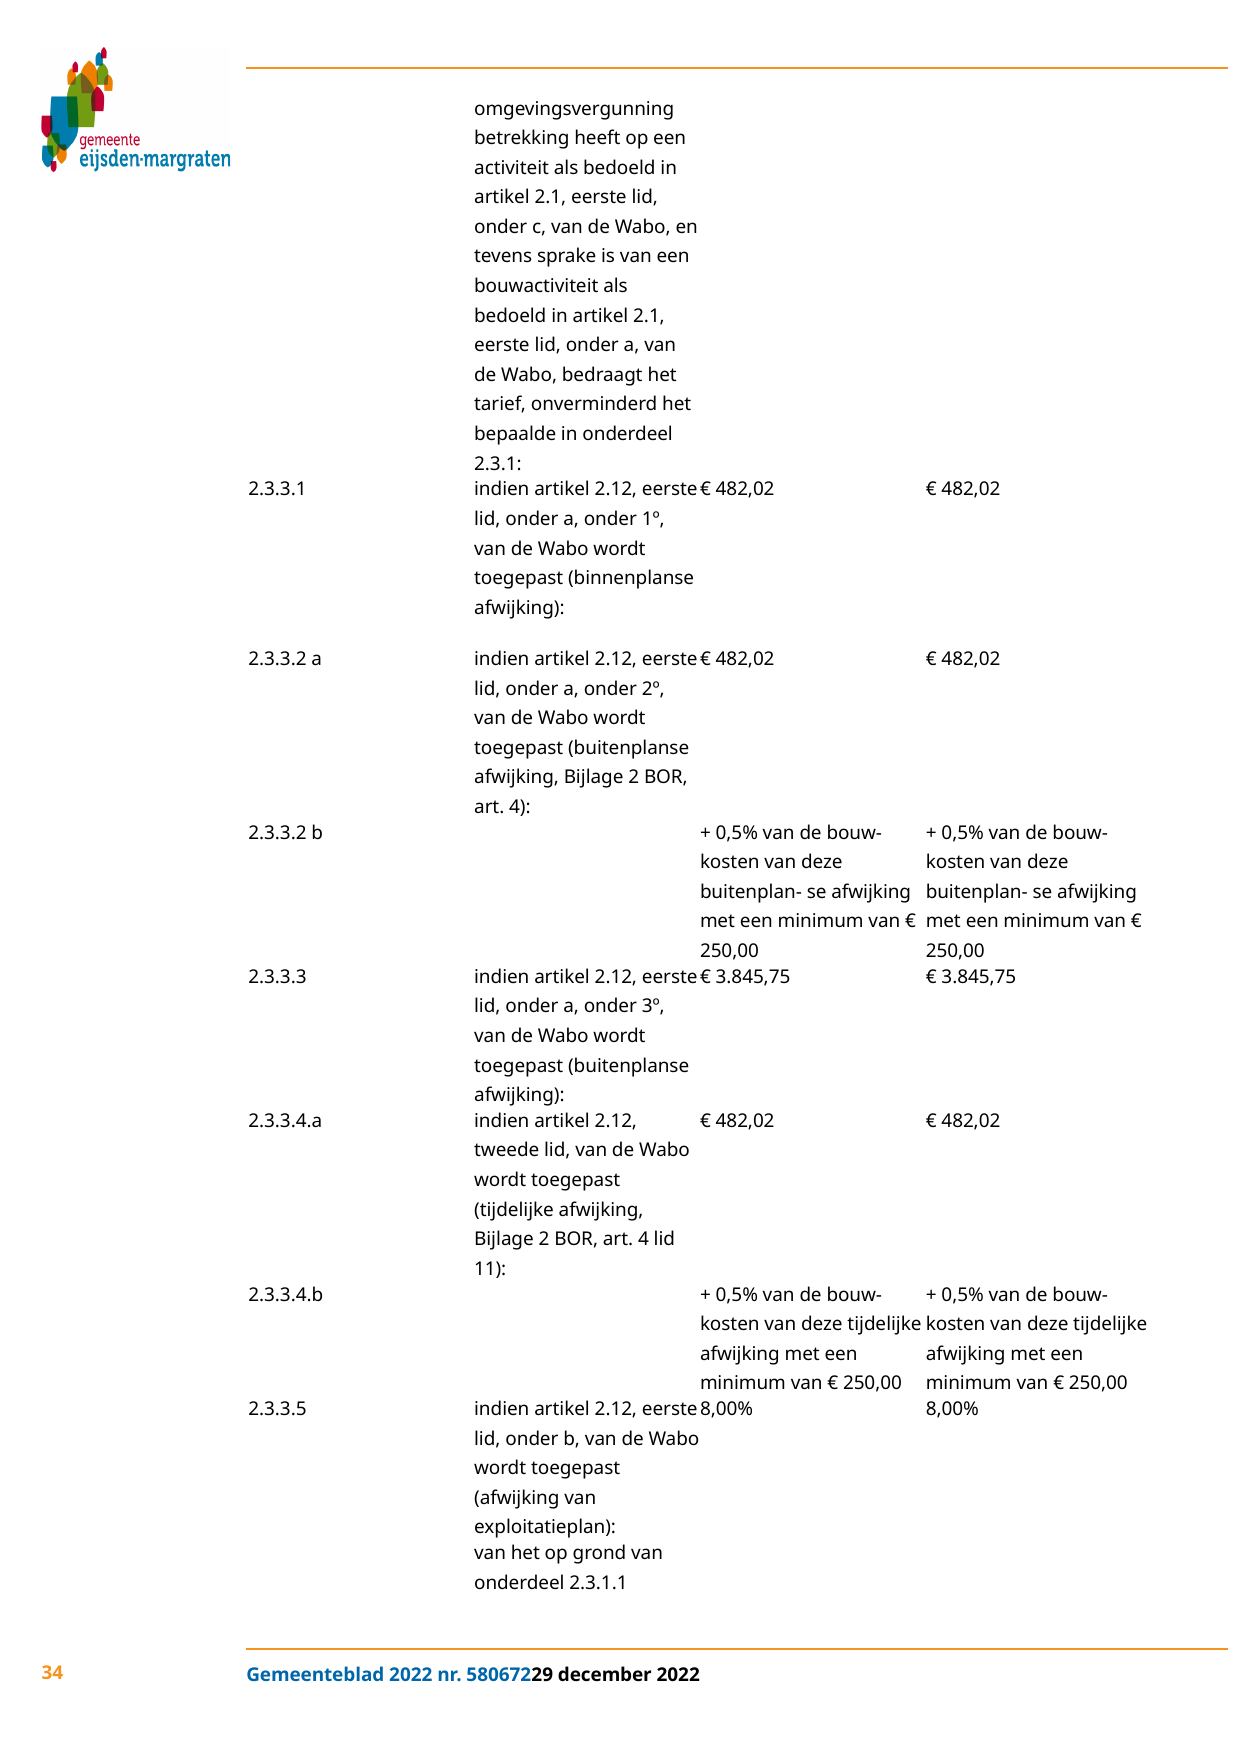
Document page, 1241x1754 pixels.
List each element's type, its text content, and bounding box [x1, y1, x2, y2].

table_cell € 482,02 [700, 1107, 926, 1281]
table_cell omgevingsvergunning betrekking heeft op een activiteit als bedoeld in artikel 2.1, eerste lid, onder c, van de Wabo, en tevens sprake is van een bouwactiviteit als bedoeld in artikel 2.1, eerste lid, onder a, van de Wabo, bedraagt het tarief, onverminderd het bepaalde in onderdeel 2.3.1: [474, 95, 700, 476]
table_cell € 482,02 [700, 645, 926, 819]
table_cell [248, 95, 474, 476]
table_cell indien artikel 2.12, eerste lid, onder a, onder 3º, van de Wabo wordt toegepast (buitenplanse afwijking): [474, 963, 700, 1107]
table_cell indien artikel 2.12, tweede lid, van de Wabo wordt toegepast (tijdelijke afwijking, Bijlage 2 BOR, art. 4 lid 11): [474, 1107, 700, 1281]
table_cell indien artikel 2.12, eerste lid, onder a, onder 1º, van de Wabo wordt toegepast (binnenplanse afwijking): [474, 476, 700, 619]
table_cell 8,00% [700, 1395, 926, 1539]
table_cell 2.3.3.1 [248, 476, 474, 619]
table_cell + 0,5% van de bouw-kosten van deze buitenplan- se afwijking met een minimum van € 250,00 [700, 819, 926, 963]
table_cell [248, 620, 474, 645]
table_cell [474, 819, 700, 963]
table_cell 2.3.3.4.b [248, 1281, 474, 1395]
table_cell [700, 620, 926, 645]
table_cell indien artikel 2.12, eerste lid, onder a, onder 2º, van de Wabo wordt toegepast (buitenplanse afwijking, Bijlage 2 BOR, art. 4): [474, 645, 700, 819]
table_cell indien artikel 2.12, eerste lid, onder b, van de Wabo wordt toegepast (afwijking van exploitatieplan): [474, 1395, 700, 1539]
table_cell [926, 95, 1152, 476]
table_cell van het op grond van onderdeel 2.3.1.1 [474, 1539, 700, 1594]
table_cell + 0,5% van de bouw-kosten van deze tijdelijke afwijking met een minimum van € 250,00 [926, 1281, 1152, 1395]
table_cell € 482,02 [926, 645, 1152, 819]
table_cell + 0,5% van de bouw-kosten van deze tijdelijke afwijking met een minimum van € 250,00 [700, 1281, 926, 1395]
table_cell 2.3.3.2 b [248, 819, 474, 963]
picture [41, 47, 231, 172]
table_cell € 3.845,75 [926, 963, 1152, 1107]
table_cell + 0,5% van de bouw-kosten van deze buitenplan- se afwijking met een minimum van € 250,00 [926, 819, 1152, 963]
table_cell 2.3.3.2 a [248, 645, 474, 819]
table_cell 2.3.3.3 [248, 963, 474, 1107]
table_cell 2.3.3.4.a [248, 1107, 474, 1281]
table_cell [474, 1281, 700, 1395]
table_cell € 3.845,75 [700, 963, 926, 1107]
table_cell [700, 1539, 926, 1594]
table_cell € 482,02 [926, 1107, 1152, 1281]
table_cell [700, 95, 926, 476]
table_cell [248, 1539, 474, 1594]
table_cell 8,00% [926, 1395, 1152, 1539]
table_cell 2.3.3.5 [248, 1395, 474, 1539]
table_cell € 482,02 [700, 476, 926, 619]
table_cell [926, 620, 1152, 645]
table_cell [474, 620, 700, 645]
table_cell [926, 1539, 1152, 1594]
table_cell € 482,02 [926, 476, 1152, 619]
